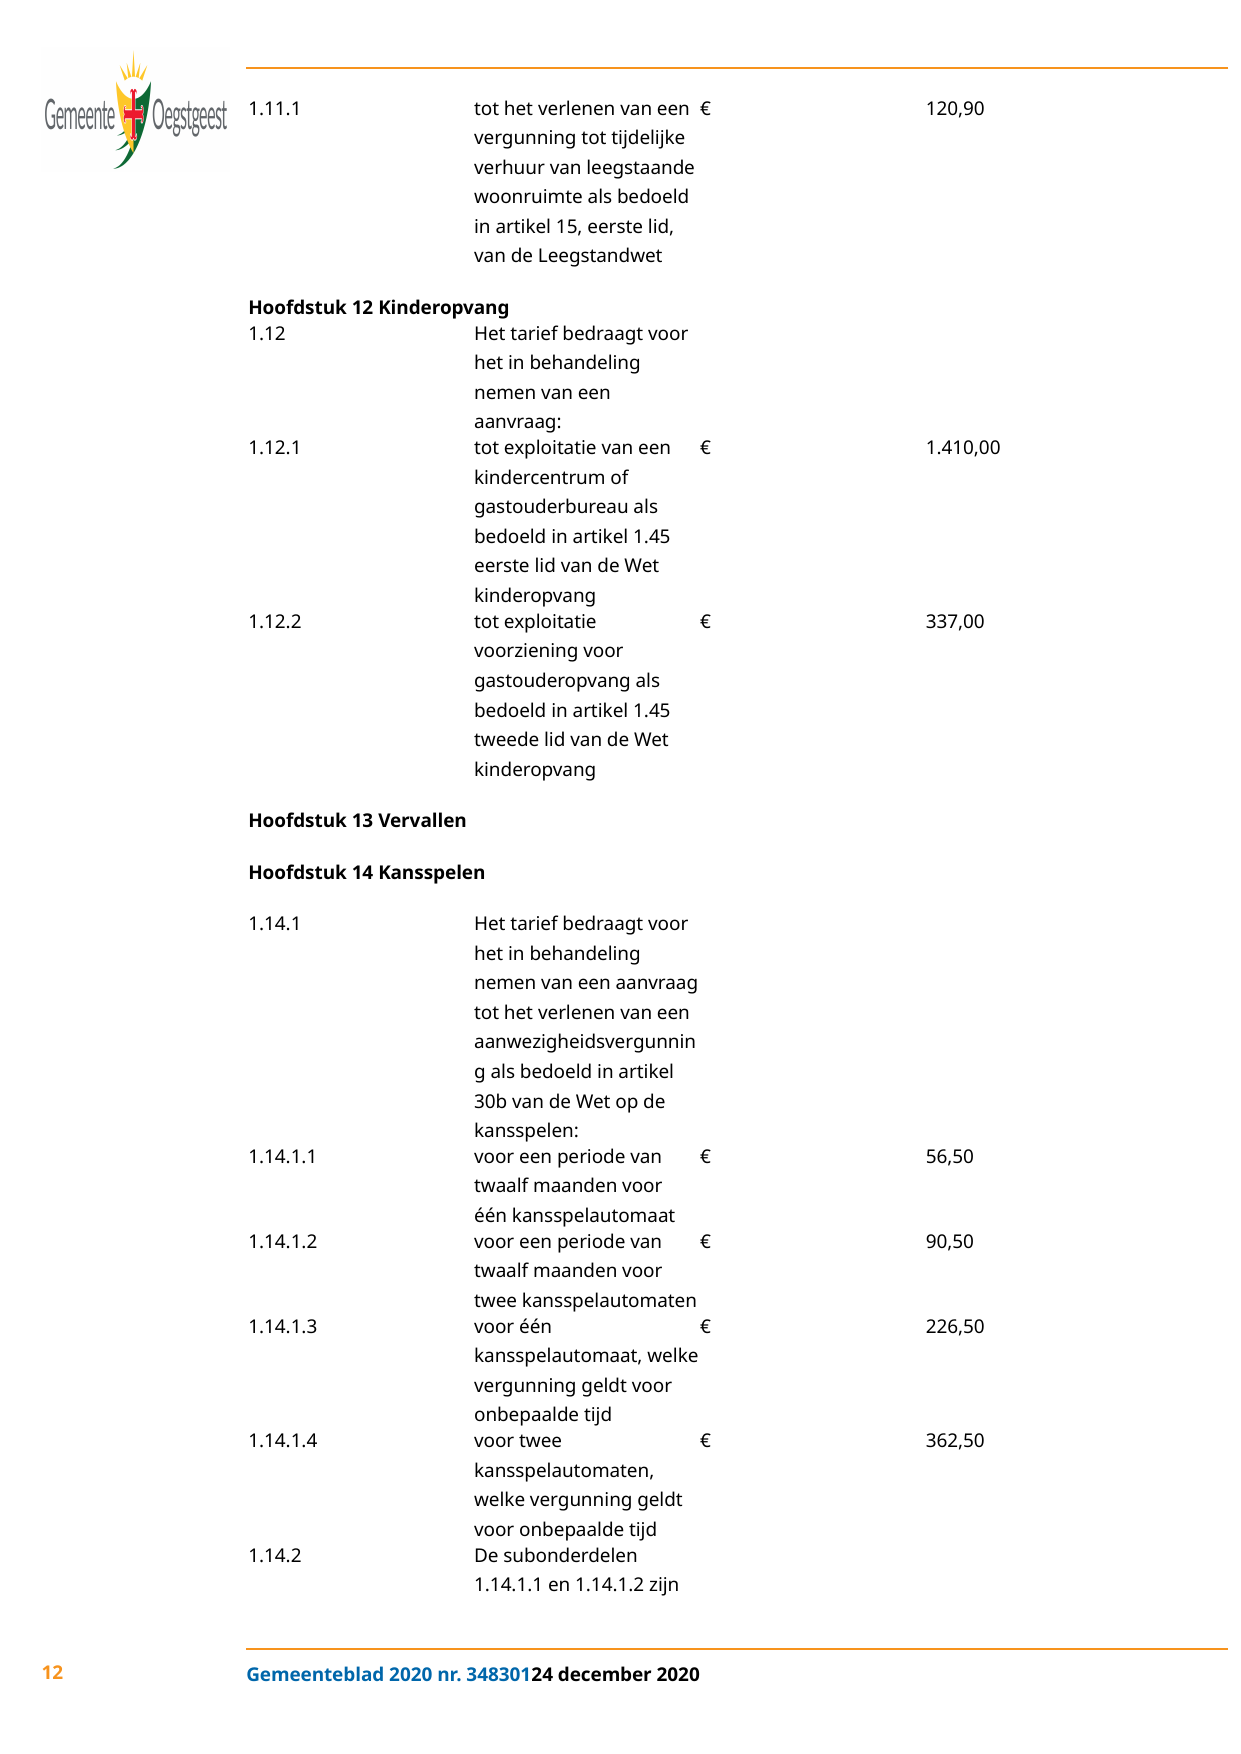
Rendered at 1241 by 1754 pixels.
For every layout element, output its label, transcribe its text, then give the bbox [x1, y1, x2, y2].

table_cell voor één kansspelautomaat, welke vergunning geldt voor onbepaalde tijd [474, 1313, 700, 1427]
table_cell [474, 269, 700, 294]
table_cell [248, 782, 474, 807]
table_cell [474, 833, 700, 859]
table_cell tot exploitatie voorziening voor gastouderopvang als bedoeld in artikel 1.45 tweede lid van de Wet kinderopvang [474, 608, 700, 782]
picture [41, 47, 231, 172]
table_cell [474, 782, 700, 807]
table_cell [700, 320, 926, 434]
table_cell Het tarief bedraagt voor het in behandeling nemen van een aanvraag: [474, 320, 700, 434]
table_cell 1.14.1.4 [248, 1428, 474, 1542]
table_cell [700, 269, 926, 294]
table_cell € [700, 95, 926, 268]
table_cell 362,50 [926, 1428, 1152, 1542]
table_cell 226,50 [926, 1313, 1152, 1427]
table_cell 1.14.2 [248, 1542, 474, 1597]
table_cell 1.12 [248, 320, 474, 434]
table_cell € [700, 1428, 926, 1542]
table_cell € [700, 1143, 926, 1228]
table_cell voor twee kansspelautomaten, welke vergunning geldt voor onbepaalde tijd [474, 1428, 700, 1542]
table_cell [926, 320, 1152, 434]
table_cell € [700, 1313, 926, 1427]
table_cell 1.11.1 [248, 95, 474, 268]
table_cell [700, 1542, 926, 1597]
table_cell Hoofdstuk 12 Kinderopvang [248, 294, 1152, 320]
table_cell Hoofdstuk 14 Kansspelen [248, 859, 1152, 884]
table_cell [474, 885, 700, 910]
table_cell 56,50 [926, 1143, 1152, 1228]
table_cell tot het verlenen van een vergunning tot tijdelijke verhuur van leegstaande woonruimte als bedoeld in artikel 15, eerste lid, van de Leegstandwet [474, 95, 700, 268]
table_cell Het tarief bedraagt voor het in behandeling nemen van een aanvraag tot het verlenen van een aanwezigheidsvergunning als bedoeld in artikel 30b van de Wet op de kansspelen: [474, 910, 700, 1143]
table_cell voor een periode van twaalf maanden voor één kansspelautomaat [474, 1143, 700, 1228]
table_cell tot exploitatie van een kindercentrum of gastouderbureau als bedoeld in artikel 1.45 eerste lid van de Wet kinderopvang [474, 434, 700, 608]
table_cell [248, 833, 474, 859]
table_cell [926, 269, 1152, 294]
table_cell 337,00 [926, 608, 1152, 782]
table_cell [926, 833, 1152, 859]
table_cell [926, 910, 1152, 1143]
table_cell € [700, 608, 926, 782]
table_cell 90,50 [926, 1228, 1152, 1313]
table_cell 1.12.1 [248, 434, 474, 608]
table_cell 1.14.1.2 [248, 1228, 474, 1313]
table_cell [248, 885, 474, 910]
table_cell 1.14.1.1 [248, 1143, 474, 1228]
table_cell [700, 885, 926, 910]
table_cell 1.14.1 [248, 910, 474, 1143]
table_cell € [700, 434, 926, 608]
table_cell [700, 833, 926, 859]
table_cell [248, 269, 474, 294]
table_cell [700, 910, 926, 1143]
table_cell 1.12.2 [248, 608, 474, 782]
table_cell [926, 885, 1152, 910]
table_cell 1.14.1.3 [248, 1313, 474, 1427]
table_cell voor een periode van twaalf maanden voor twee kansspelautomaten [474, 1228, 700, 1313]
table_cell 1.410,00 [926, 434, 1152, 608]
table_cell [926, 1542, 1152, 1597]
table_cell Hoofdstuk 13 Vervallen [248, 808, 1152, 833]
table_cell 120,90 [926, 95, 1152, 268]
table_cell € [700, 1228, 926, 1313]
table_cell De subonderdelen 1.14.1.1 en 1.14.1.2 zijn [474, 1542, 700, 1597]
table_cell [926, 782, 1152, 807]
table_cell [700, 782, 926, 807]
